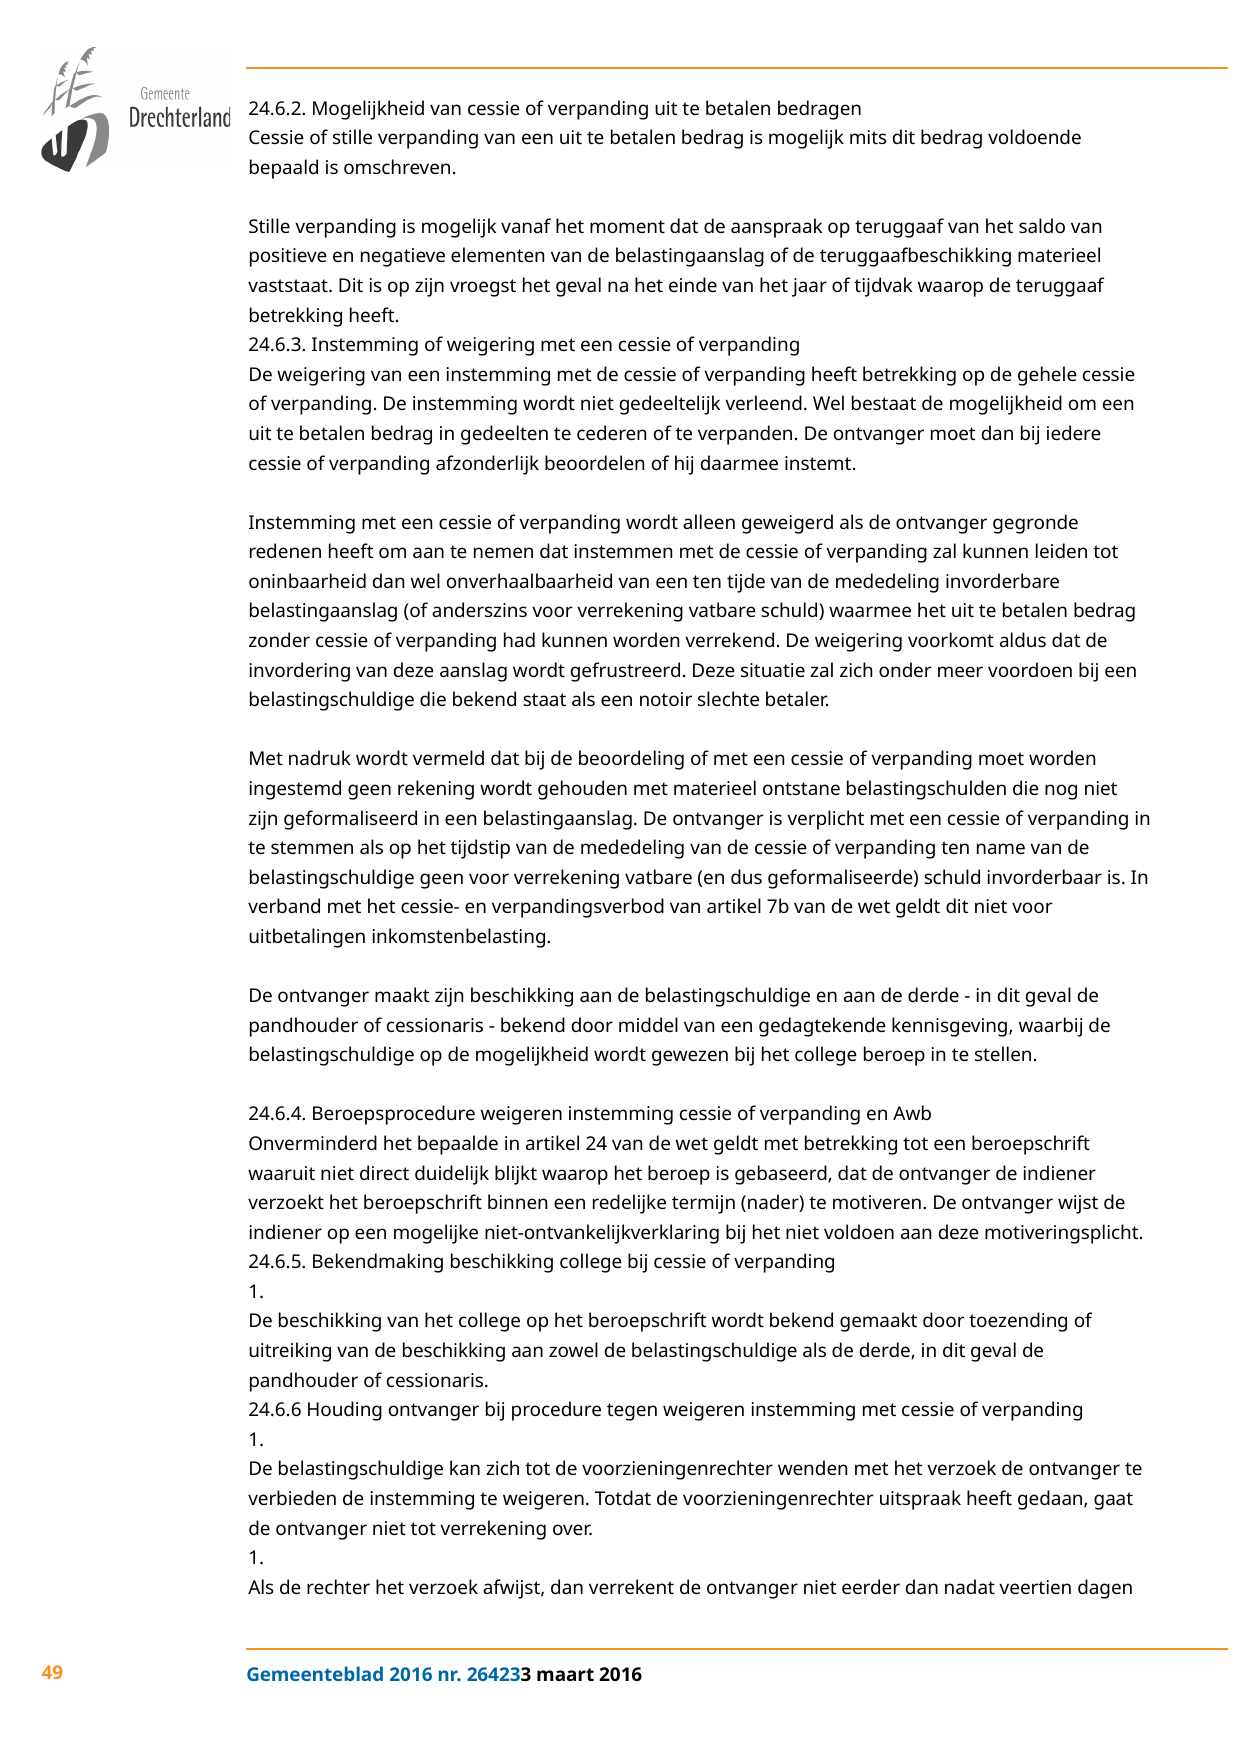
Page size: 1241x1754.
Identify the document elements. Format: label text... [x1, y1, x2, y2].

text Stille verpanding is mogelijk vanaf het moment dat de aanspraak op teruggaaf van het saldo van positieve en negatieve elementen van de belastingaanslag of de teruggaafbeschikking materieel vaststaat. Dit is op zijn vroegst het geval na het einde van het jaar of tijdvak waarop de teruggaaf betrekking heeft. [248, 213, 1152, 328]
text Cessie of stille verpanding van een uit te betalen bedrag is mogelijk mits dit bedrag voldoende bepaald is omschreven. [248, 124, 1152, 180]
text 24.6.5. Bekendmaking beschikking college bij cessie of verpanding [248, 1248, 1152, 1274]
text De weigering van een instemming met de cessie of verpanding heeft betrekking op de gehele cessie of verpanding. De instemming wordt niet gedeeltelijk verleend. Wel bestaat de mogelijkheid om een uit te betalen bedrag in gedeelten te cederen of te verpanden. De ontvanger moet dan bij iedere cessie of verpanding afzonderlijk beoordelen of hij daarmee instemt. [248, 361, 1152, 476]
text 24.6.3. Instemming of weigering met een cessie of verpanding [248, 331, 1152, 357]
text 24.6.2. Mogelijkheid van cessie of verpanding uit te betalen bedragen [248, 95, 1152, 121]
text 24.6.4. Beroepsprocedure weigeren instemming cessie of verpanding en Awb [248, 1101, 1152, 1126]
text Instemming met een cessie of verpanding wordt alleen geweigerd als de ontvanger gegronde redenen heeft om aan te nemen dat instemmen met de cessie of verpanding zal kunnen leiden tot oninbaarheid dan wel onverhaalbaarheid van een ten tijde van de mededeling invorderbare belastingaanslag (of anderszins voor verrekening vatbare schuld) waarmee het uit te betalen bedrag zonder cessie of verpanding had kunnen worden verrekend. De weigering voorkomt aldus dat de invordering van deze aanslag wordt gefrustreerd. Deze situatie zal zich onder meer voordoen bij een belastingschuldige die bekend staat als een notoir slechte betaler. [248, 509, 1152, 712]
text Onverminderd het bepaalde in artikel 24 van de wet geldt met betrekking tot een beroepschrift waaruit niet direct duidelijk blijkt waarop het beroep is gebaseerd, dat de ontvanger de indiener verzoekt het beroepschrift binnen een redelijke termijn (nader) te motiveren. De ontvanger wijst de indiener op een mogelijke niet-ontvankelijkverklaring bij het niet voldoen aan deze motiveringsplicht. [248, 1130, 1152, 1245]
text Als de rechter het verzoek afwijst, dan verrekent de ontvanger niet eerder dan nadat veertien dagen [248, 1574, 1152, 1600]
text De beschikking van het college op het beroepschrift wordt bekend gemaakt door toezending of uitreiking van de beschikking aan zowel de belastingschuldige als de derde, in dit geval de pandhouder of cessionaris. [248, 1308, 1152, 1393]
text Met nadruk wordt vermeld dat bij de beoordeling of met een cessie of verpanding moet worden ingestemd geen rekening wordt gehouden met materieel ontstane belastingschulden die nog niet zijn geformaliseerd in een belastingaanslag. De ontvanger is verplicht met een cessie of verpanding in te stemmen als op het tijdstip van de mededeling van de cessie of verpanding ten name van de belastingschuldige geen voor verrekening vatbare (en dus geformaliseerde) schuld invorderbaar is. In verband met het cessie- en verpandingsverbod van artikel 7b van de wet geldt dit niet voor uitbetalingen inkomstenbelasting. [248, 746, 1152, 949]
text 24.6.6 Houding ontvanger bij procedure tegen weigeren instemming met cessie of verpanding [248, 1396, 1152, 1422]
text De ontvanger maakt zijn beschikking aan de belastingschuldige en aan de derde - in dit geval de pandhouder of cessionaris - bekend door middel van een gedagtekende kennisgeving, waarbij de belastingschuldige op de mogelijkheid wordt gewezen bij het college beroep in te stellen. [248, 982, 1152, 1067]
picture [41, 47, 231, 172]
text De belastingschuldige kan zich tot de voorzieningenrechter wenden met het verzoek de ontvanger te verbieden de instemming te weigeren. Totdat de voorzieningenrechter uitspraak heeft gedaan, gaat de ontvanger niet tot verrekening over. [248, 1456, 1152, 1541]
